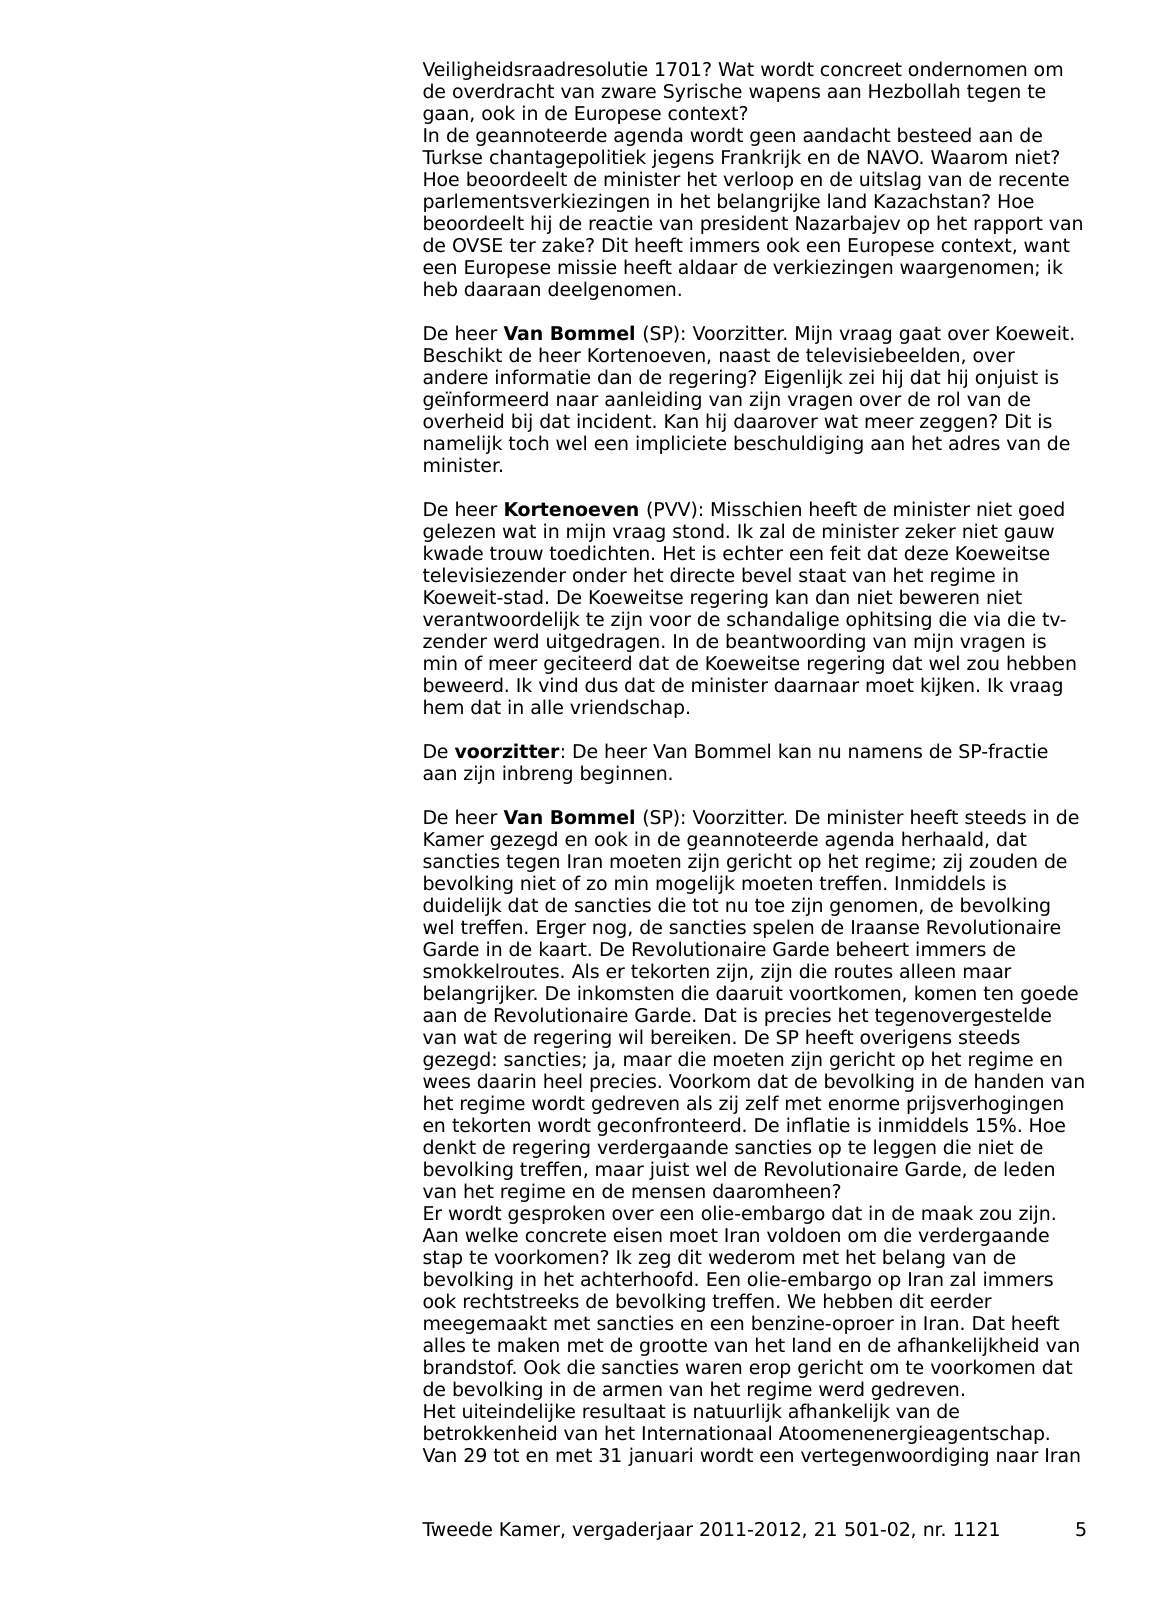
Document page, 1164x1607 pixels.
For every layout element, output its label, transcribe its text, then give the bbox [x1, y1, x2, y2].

text De heer Van Bommel (SP): Voorzitter. Mijn vraag gaat over Koeweit. Beschikt de heer Kortenoeven, naast de televisiebeelden, over andere informatie dan de regering? Eigenlijk zei hij dat hij onjuist is geïnformeerd naar aanleiding van zijn vragen over de rol van de overheid bij dat incident. Kan hij daarover wat meer zeggen? Dit is namelijk toch wel een impliciete beschuldiging aan het adres van de minister. [422, 323, 1087, 477]
text Het uiteindelijke resultaat is natuurlijk afhankelijk van de betrokkenheid van het Internationaal Atoomenenergieagentschap. Van 29 tot en met 31 januari wordt een vertegenwoordiging naar Iran [422, 1401, 1087, 1467]
text De heer Van Bommel (SP): Voorzitter. De minister heeft steeds in de Kamer gezegd en ook in de geannoteerde agenda herhaald, dat sancties tegen Iran moeten zijn gericht op het regime; zij zouden de bevolking niet of zo min mogelijk moeten treffen. Inmiddels is duidelijk dat de sancties die tot nu toe zijn genomen, de bevolking wel treffen. Erger nog, de sancties spelen de Iraanse Revolutionaire Garde in de kaart. De Revolutionaire Garde beheert immers de smokkelroutes. Als er tekorten zijn, zijn die routes alleen maar belangrijker. De inkomsten die daaruit voortkomen, komen ten goede aan de Revolutionaire Garde. Dat is precies het tegenovergestelde van wat de regering wil bereiken. De SP heeft overigens steeds gezegd: sancties; ja, maar die moeten zijn gericht op het regime en wees daarin heel precies. Voorkom dat de bevolking in de handen van het regime wordt gedreven als zij zelf met enorme prijsverhogingen en tekorten wordt geconfronteerd. De inflatie is inmiddels 15%. Hoe denkt de regering verdergaande sancties op te leggen die niet de bevolking treffen, maar juist wel de Revolutionaire Garde, de leden van het regime en de mensen daaromheen? [422, 807, 1087, 1203]
text Er wordt gesproken over een olie-embargo dat in de maak zou zijn. Aan welke concrete eisen moet Iran voldoen om die verdergaande stap te voorkomen? Ik zeg dit wederom met het belang van de bevolking in het achterhoofd. Een olie-embargo op Iran zal immers ook rechtstreeks de bevolking treffen. We hebben dit eerder meegemaakt met sancties en een benzine-oproer in Iran. Dat heeft alles te maken met de grootte van het land en de afhankelijkheid van brandstof. Ook die sancties waren erop gericht om te voorkomen dat de bevolking in de armen van het regime werd gedreven. [422, 1203, 1087, 1401]
text De heer Kortenoeven (PVV): Misschien heeft de minister niet goed gelezen wat in mijn vraag stond. Ik zal de minister zeker niet gauw kwade trouw toedichten. Het is echter een feit dat deze Koeweitse televisiezender onder het directe bevel staat van het regime in Koeweit-stad. De Koeweitse regering kan dan niet beweren niet verantwoordelijk te zijn voor de schandalige ophitsing die via die tv-zender werd uitgedragen. In de beantwoording van mijn vragen is min of meer geciteerd dat de Koeweitse regering dat wel zou hebben beweerd. Ik vind dus dat de minister daarnaar moet kijken. Ik vraag hem dat in alle vriendschap. [422, 499, 1087, 719]
text Hoe beoordeelt de minister het verloop en de uitslag van de recente parlementsverkiezingen in het belangrijke land Kazachstan? Hoe beoordeelt hij de reactie van president Nazarbajev op het rapport van de OVSE ter zake? Dit heeft immers ook een Europese context, want een Europese missie heeft aldaar de verkiezingen waargenomen; ik heb daaraan deelgenomen. [422, 169, 1087, 301]
text De voorzitter: De heer Van Bommel kan nu namens de SP-fractie aan zijn inbreng beginnen. [422, 741, 1087, 785]
text Veiligheidsraadresolutie 1701? Wat wordt concreet ondernomen om de overdracht van zware Syrische wapens aan Hezbollah tegen te gaan, ook in de Europese context? [422, 59, 1087, 125]
text In de geannoteerde agenda wordt geen aandacht besteed aan de Turkse chantagepolitiek jegens Frankrijk en de NAVO. Waarom niet? [422, 125, 1087, 169]
